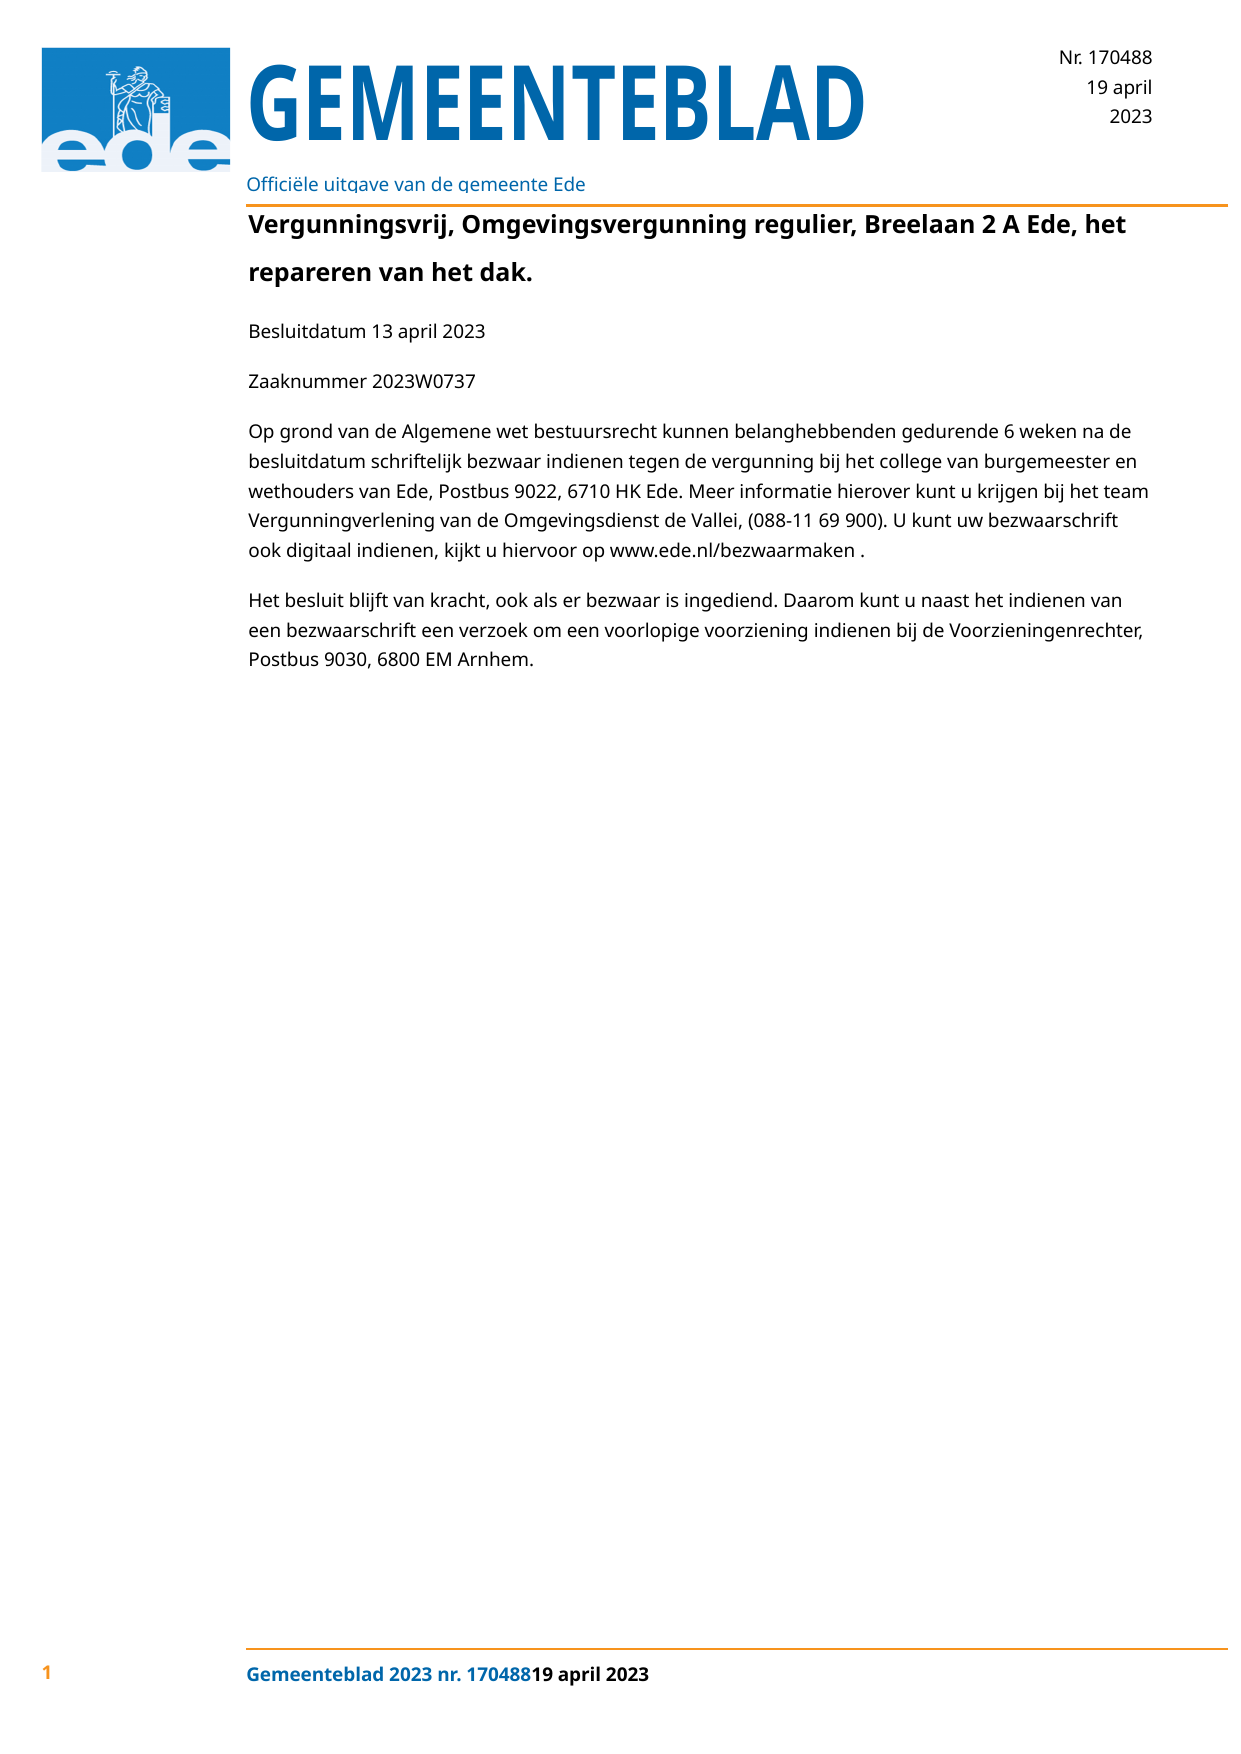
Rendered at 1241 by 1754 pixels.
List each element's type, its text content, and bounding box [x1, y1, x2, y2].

text Op grond van de Algemene wet bestuursrecht kunnen belanghebbenden gedurende 6 weken na de besluitdatum schriftelijk bezwaar indienen tegen de vergunning bij het college van burgemeester en wethouders van Ede, Postbus 9022, 6710 HK Ede. Meer informatie hierover kunt u krijgen bij het team Vergunningverlening van de Omgevingsdienst de Vallei, (088-11 69 900). U kunt uw bezwaarschrift ook digitaal indienen, kijkt u hiervoor op www.ede.nl/bezwaarmaken . [248, 419, 1152, 563]
text Zaaknummer 2023W0737 [248, 368, 1152, 394]
text Besluitdatum 13 april 2023 [248, 318, 1152, 344]
text Vergunningsvrij, Omgevingsvergunning regulier, Breelaan 2 A Ede, het repareren van het dak. [248, 207, 1152, 288]
picture [41, 47, 231, 172]
text Het besluit blijft van kracht, ook als er bezwaar is ingediend. Daarom kunt u naast het indienen van een bezwaarschrift een verzoek om een voorlopige voorziening indienen bij de Voorzieningenrechter, Postbus 9030, 6800 EM Arnhem. [248, 587, 1152, 672]
